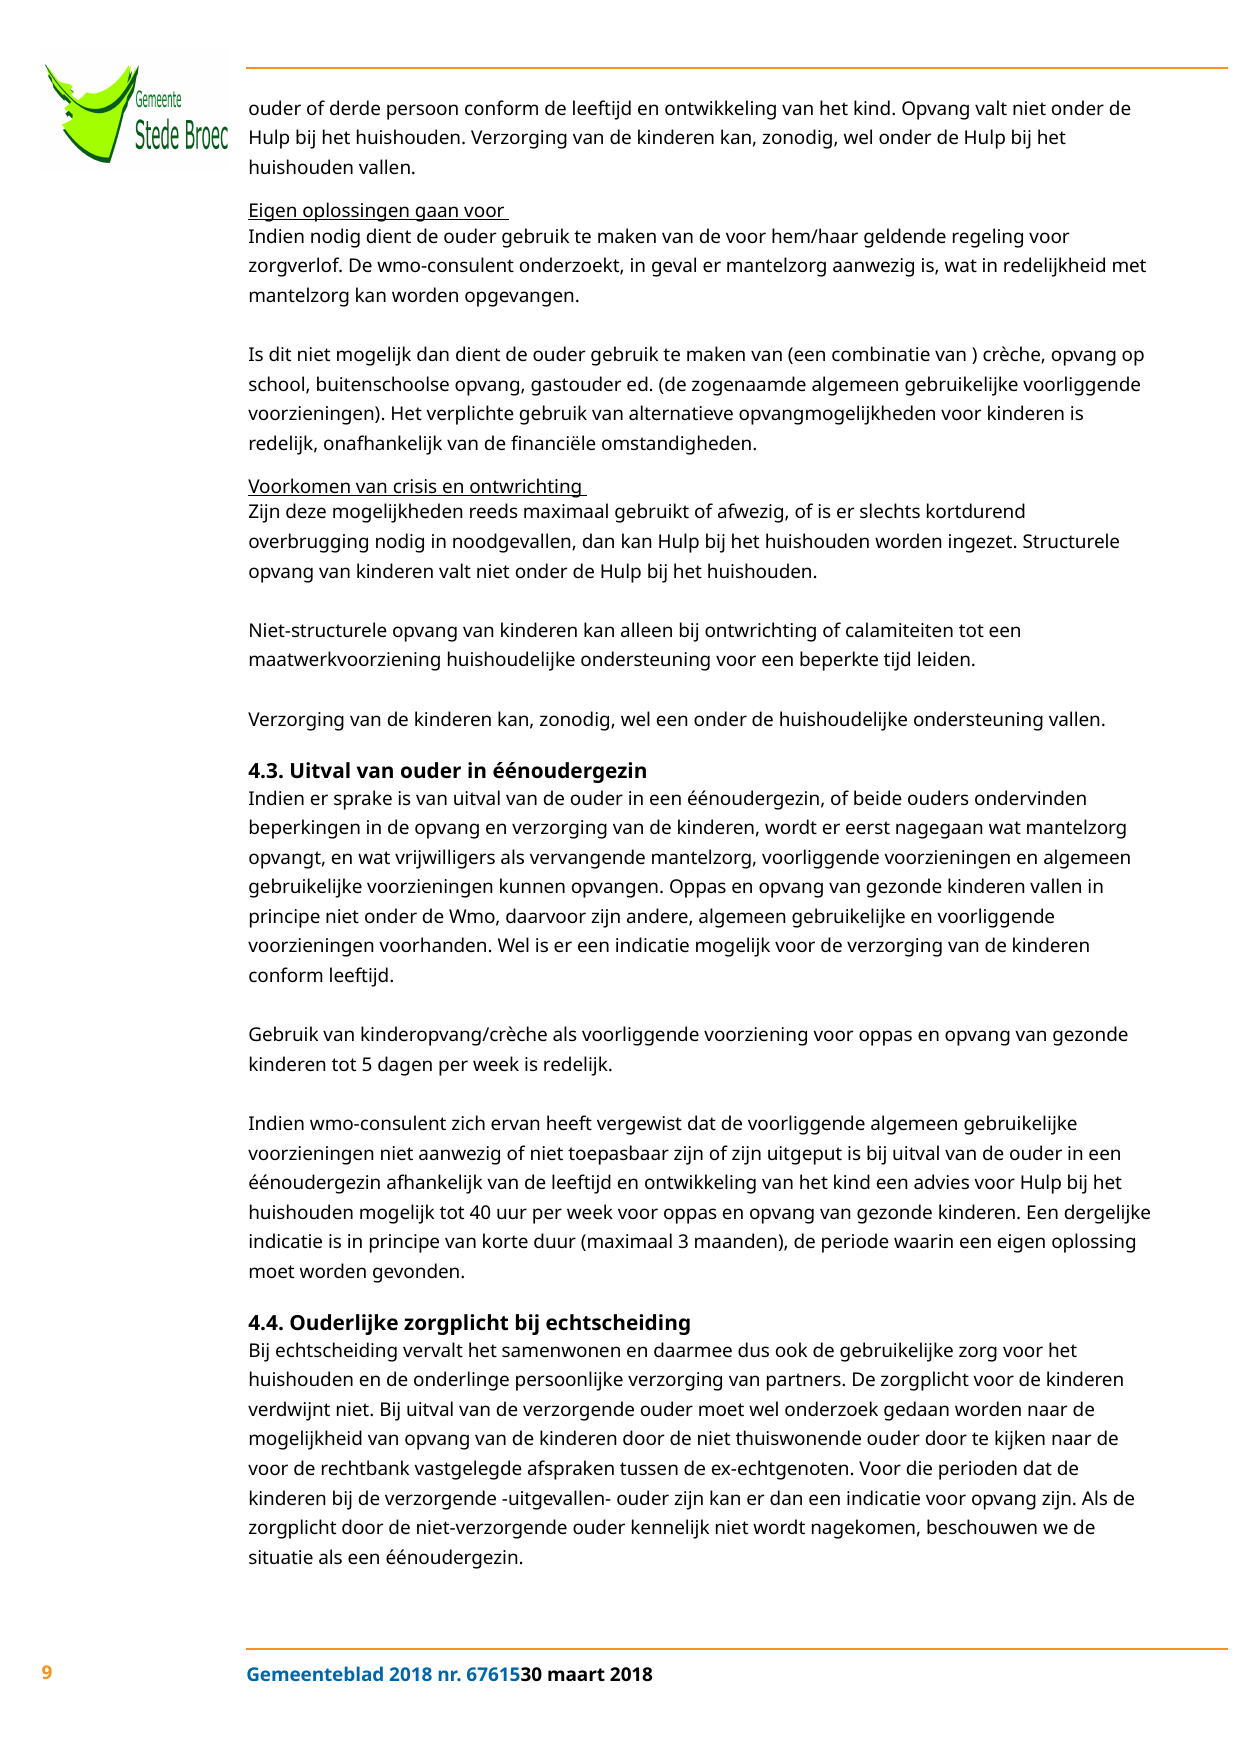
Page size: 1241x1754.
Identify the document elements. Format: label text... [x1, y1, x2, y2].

text Indien wmo-consulent zich ervan heeft vergewist dat de voorliggende algemeen gebruikelijke voorzieningen niet aanwezig of niet toepasbaar zijn of zijn uitgeput is bij uitval van de ouder in een éénoudergezin afhankelijk van de leeftijd en ontwikkeling van het kind een advies voor Hulp bij het huishouden mogelijk tot 40 uur per week voor oppas en opvang van gezonde kinderen. Een dergelijke indicatie is in principe van korte duur (maximaal 3 maanden), de periode waarin een eigen oplossing moet worden gevonden. [248, 1110, 1152, 1284]
picture [41, 47, 231, 172]
text Zijn deze mogelijkheden reeds maximaal gebruikt of afwezig, of is er slechts kortdurend overbrugging nodig in noodgevallen, dan kan Hulp bij het huishouden worden ingezet. Structurele opvang van kinderen valt niet onder de Hulp bij het huishouden. [248, 499, 1152, 584]
text 4.3. Uitval van ouder in éénoudergezin [248, 756, 1152, 785]
text Eigen oplossingen gaan voor [248, 197, 1152, 223]
text Indien er sprake is van uitval van de ouder in een éénoudergezin, of beide ouders ondervinden beperkingen in de opvang en verzorging van de kinderen, wordt er eerst nagegaan wat mantelzorg opvangt, en wat vrijwilligers als vervangende mantelzorg, voorliggende voorzieningen en algemeen gebruikelijke voorzieningen kunnen opvangen. Oppas en opvang van gezonde kinderen vallen in principe niet onder de Wmo, daarvoor zijn andere, algemeen gebruikelijke en voorliggende voorzieningen voorhanden. Wel is er een indicatie mogelijk voor de verzorging van de kinderen conform leeftijd. [248, 785, 1152, 988]
text Indien nodig dient de ouder gebruik te maken van de voor hem/haar geldende regeling voor zorgverlof. De wmo-consulent onderzoekt, in geval er mantelzorg aanwezig is, wat in redelijkheid met mantelzorg kan worden opgevangen. [248, 223, 1152, 308]
text Niet-structurele opvang van kinderen kan alleen bij ontwrichting of calamiteiten tot een maatwerkvoorziening huishoudelijke ondersteuning voor een beperkte tijd leiden. [248, 617, 1152, 672]
text Verzorging van de kinderen kan, zonodig, wel een onder de huishoudelijke ondersteuning vallen. [248, 706, 1152, 732]
text Is dit niet mogelijk dan dient de ouder gebruik te maken van (een combinatie van ) crèche, opvang op school, buitenschoolse opvang, gastouder ed. (de zogenaamde algemeen gebruikelijke voorliggende voorzieningen). Het verplichte gebruik van alternatieve opvangmogelijkheden voor kinderen is redelijk, onafhankelijk van de financiële omstandigheden. [248, 341, 1152, 456]
text Voorkomen van crisis en ontwrichting [248, 473, 1152, 499]
text ouder of derde persoon conform de leeftijd en ontwikkeling van het kind. Opvang valt niet onder de Hulp bij het huishouden. Verzorging van de kinderen kan, zonodig, wel onder de Hulp bij het huishouden vallen. [248, 95, 1152, 180]
text Gebruik van kinderopvang/crèche als voorliggende voorziening voor oppas en opvang van gezonde kinderen tot 5 dagen per week is redelijk. [248, 1021, 1152, 1077]
text 4.4. Ouderlijke zorgplicht bij echtscheiding [248, 1308, 1152, 1337]
text Bij echtscheiding vervalt het samenwonen en daarmee dus ook de gebruikelijke zorg voor het huishouden en de onderlinge persoonlijke verzorging van partners. De zorgplicht voor de kinderen verdwijnt niet. Bij uitval van de verzorgende ouder moet wel onderzoek gedaan worden naar de mogelijkheid van opvang van de kinderen door de niet thuiswonende ouder door te kijken naar de voor de rechtbank vastgelegde afspraken tussen de ex-echtgenoten. Voor die perioden dat de kinderen bij de verzorgende -uitgevallen- ouder zijn kan er dan een indicatie voor opvang zijn. Als de zorgplicht door de niet-verzorgende ouder kennelijk niet wordt nagekomen, beschouwen we de situatie als een éénoudergezin. [248, 1337, 1152, 1570]
